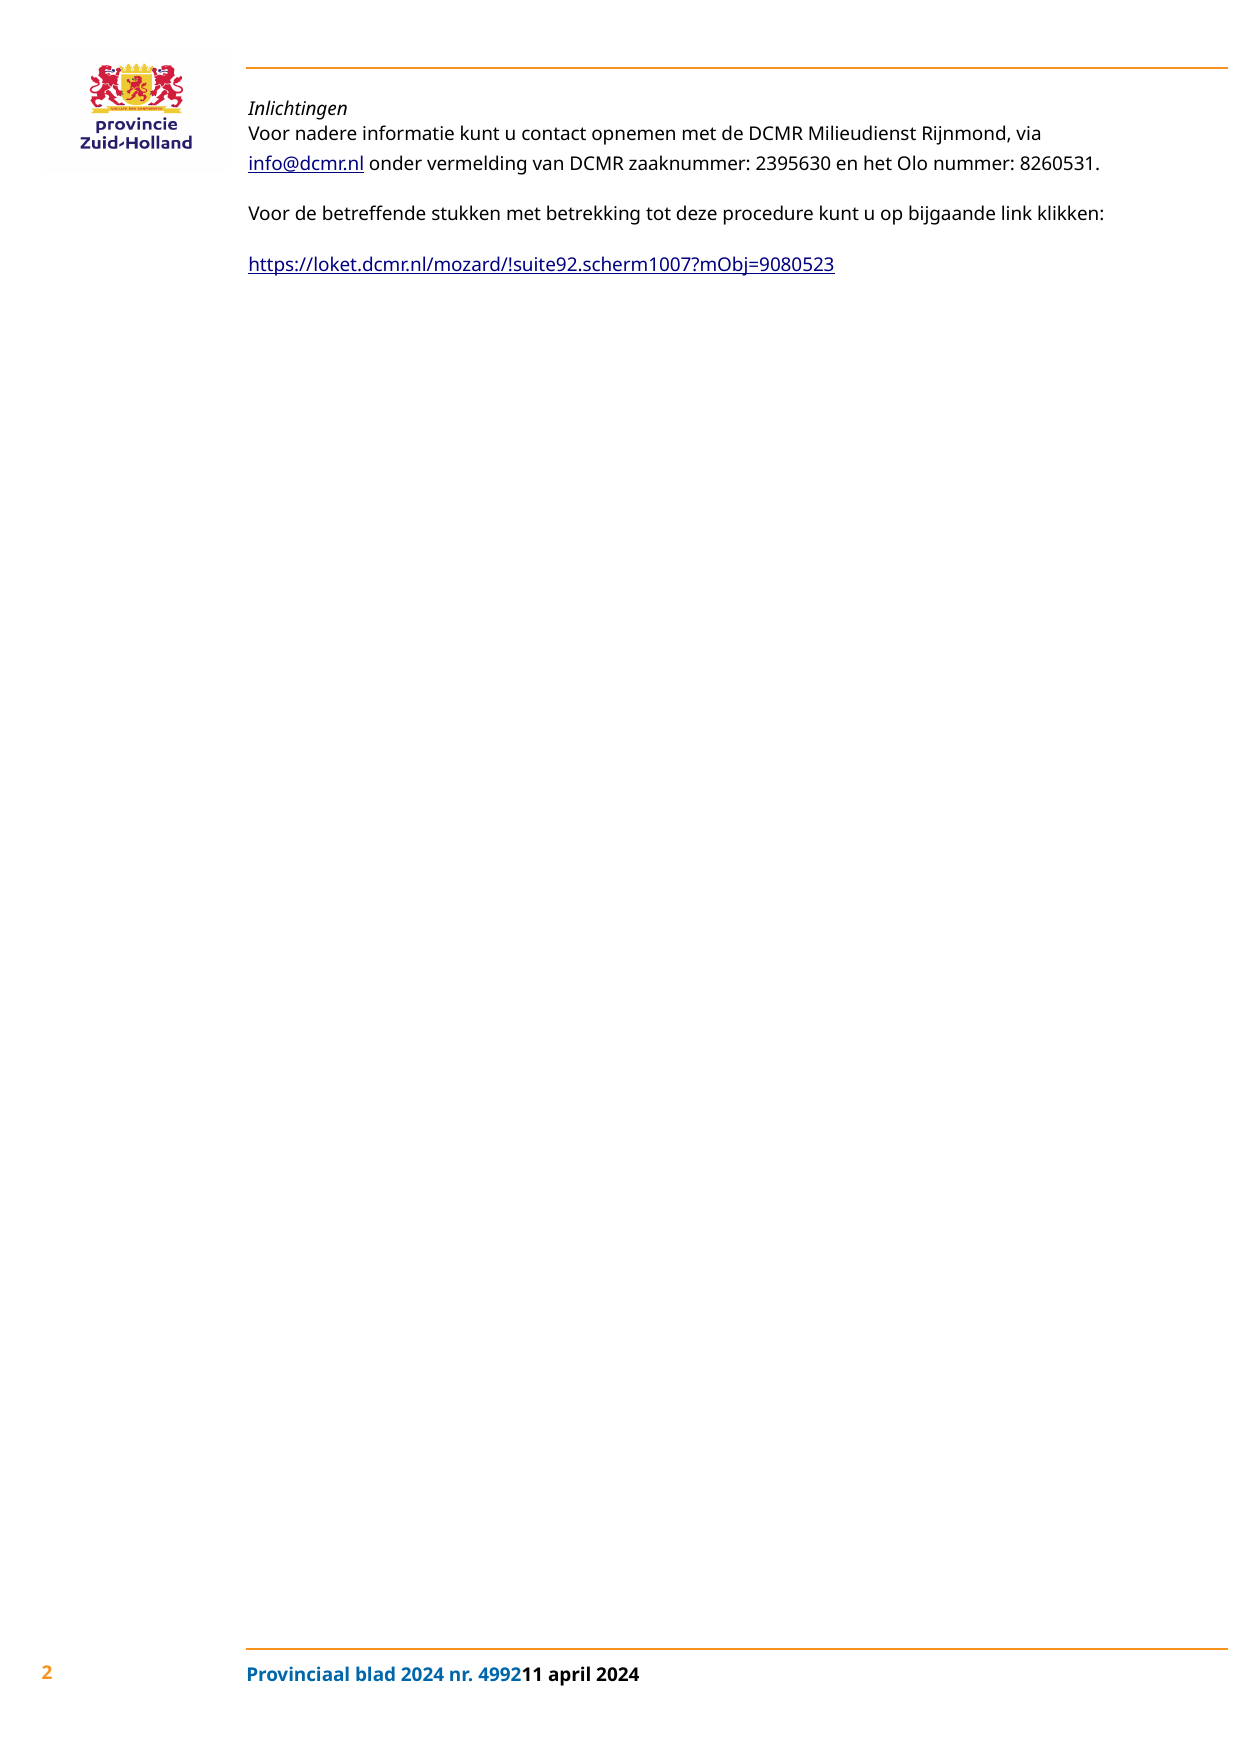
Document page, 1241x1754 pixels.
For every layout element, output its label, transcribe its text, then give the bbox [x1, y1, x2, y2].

text https://loket.dcmr.nl/mozard/!suite92.scherm1007?mObj=9080523 [248, 251, 1152, 277]
text Voor de betreffende stukken met betrekking tot deze procedure kunt u op bijgaande link klikken: [248, 201, 1152, 226]
picture [41, 47, 231, 172]
text Voor nadere informatie kunt u contact opnemen met de DCMR Milieudienst Rijnmond, via info@dcmr.nl onder vermelding van DCMR zaaknummer: 2395630 en het Olo nummer: 8260531. [248, 121, 1152, 176]
text Inlichtingen [248, 95, 1152, 121]
